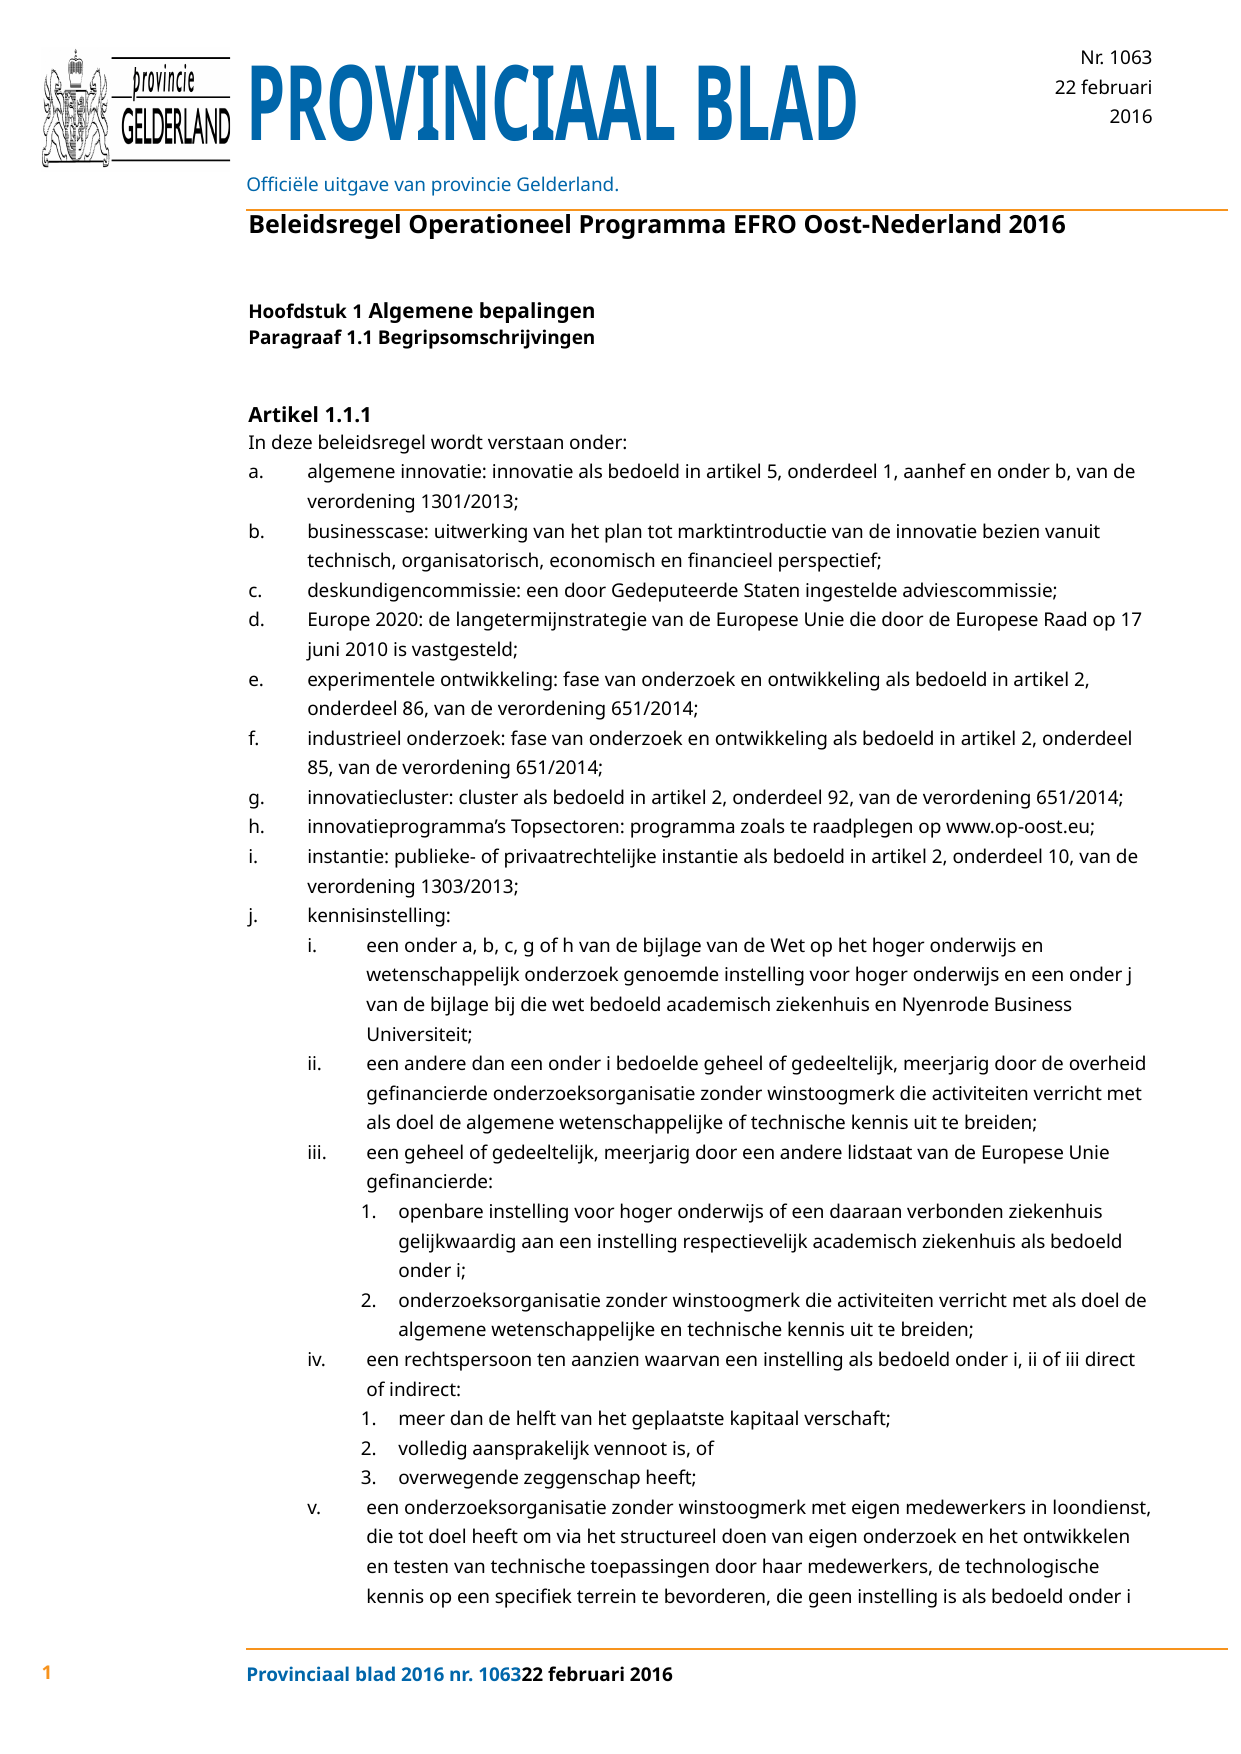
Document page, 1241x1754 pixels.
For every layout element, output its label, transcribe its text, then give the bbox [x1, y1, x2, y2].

list openbare instelling voor hoger onderwijs of een daaraan verbonden ziekenhuis gelijkwaardig aan een instelling respectievelijk academisch ziekenhuis als bedoeld onder i; [361, 1198, 1152, 1283]
list meer dan de helft van het geplaatste kapitaal verschaft; [361, 1405, 1152, 1431]
list deskundigencommissie: een door Gedeputeerde Staten ingestelde adviescommissie; [248, 577, 1152, 603]
list een andere dan een onder i bedoelde geheel of gedeeltelijk, meerjarig door de overheid gefinancierde onderzoeksorganisatie zonder winstoogmerk die activiteiten verricht met als doel de algemene wetenschappelijke of technische kennis uit te breiden; [307, 1050, 1152, 1135]
list experimentele ontwikkeling: fase van onderzoek en ontwikkeling als bedoeld in artikel 2, onderdeel 86, van de verordening 651/2014; [248, 666, 1152, 721]
list overwegende zeggenschap heeft; [361, 1464, 1152, 1490]
list kennisinstelling: [248, 902, 1152, 928]
list een onder a, b, c, g of h van de bijlage van de Wet op het hoger onderwijs en wetenschappelijk onderzoek genoemde instelling voor hoger onderwijs en een onder j van de bijlage bij die wet bedoeld academisch ziekenhuis en Nyenrode Business Universiteit; [307, 932, 1152, 1046]
picture [41, 47, 231, 172]
list een geheel of gedeeltelijk, meerjarig door een andere lidstaat van de Europese Unie gefinancierde: [307, 1139, 1152, 1194]
text Beleidsregel Operationeel Programma EFRO Oost-Nederland 2016 [248, 211, 1152, 241]
list innovatiecluster: cluster als bedoeld in artikel 2, onderdeel 92, van de verordening 651/2014; [248, 784, 1152, 810]
list volledig aansprakelijk vennoot is, of [361, 1435, 1152, 1461]
list industrieel onderzoek: fase van onderzoek en ontwikkeling als bedoeld in artikel 2, onderdeel 85, van de verordening 651/2014; [248, 725, 1152, 780]
list businesscase: uitwerking van het plan tot marktintroductie van de innovatie bezien vanuit technisch, organisatorisch, economisch en financieel perspectief; [248, 518, 1152, 573]
list Europe 2020: de langetermijnstrategie van de Europese Unie die door de Europese Raad op 17 juni 2010 is vastgesteld; [248, 607, 1152, 662]
text Paragraaf 1.1 Begripsomschrijvingen [248, 324, 1152, 350]
text In deze beleidsregel wordt verstaan onder: [248, 429, 1152, 455]
list onderzoeksorganisatie zonder winstoogmerk die activiteiten verricht met als doel de algemene wetenschappelijke en technische kennis uit te breiden; [361, 1287, 1152, 1342]
list innovatieprogramma’s Topsectoren: programma zoals te raadplegen op www.op-oost.eu; [248, 814, 1152, 839]
text Hoofdstuk 1 Algemene bepalingen [248, 296, 1152, 324]
list een rechtspersoon ten aanzien waarvan een instelling als bedoeld onder i, ii of iii direct of indirect: [307, 1346, 1152, 1401]
list instantie: publieke- of privaatrechtelijke instantie als bedoeld in artikel 2, onderdeel 10, van de verordening 1303/2013; [248, 843, 1152, 898]
text Artikel 1.1.1 [248, 401, 1152, 429]
list algemene innovatie: innovatie als bedoeld in artikel 5, onderdeel 1, aanhef en onder b, van de verordening 1301/2013; [248, 459, 1152, 514]
list een onderzoeksorganisatie zonder winstoogmerk met eigen medewerkers in loondienst, die tot doel heeft om via het structureel doen van eigen onderzoek en het ontwikkelen en testen van technische toepassingen door haar medewerkers, de technologische kennis op een specifiek terrein te bevorderen, die geen instelling is als bedoeld onder i [307, 1494, 1152, 1608]
